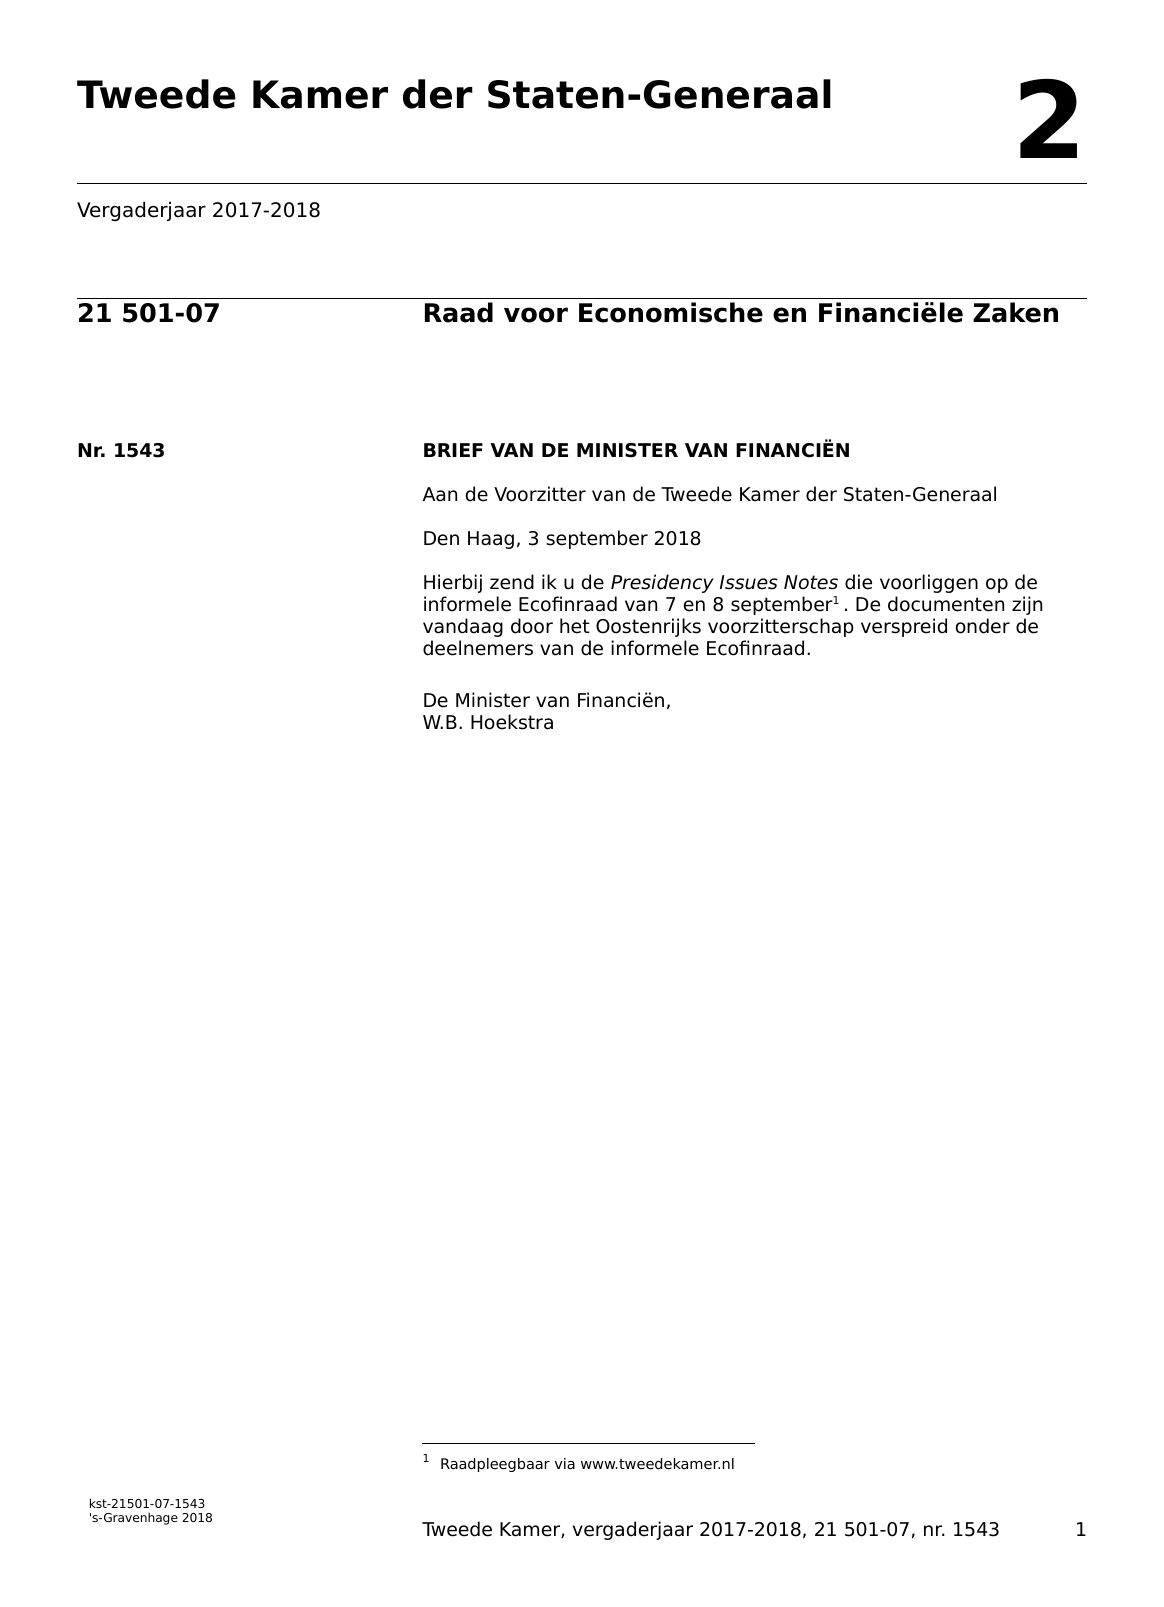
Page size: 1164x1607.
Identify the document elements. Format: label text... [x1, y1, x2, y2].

text Den Haag, 3 september 2018 [422, 528, 1087, 550]
text kst-21501-07-1543 [88, 1497, 323, 1511]
text Raadpleegbaar via www.tweedekamer.nl [422, 1452, 1087, 1474]
text Aan de Voorzitter van de Tweede Kamer der Staten-Generaal [422, 484, 1087, 506]
text 's-Gravenhage 2018 [88, 1511, 323, 1525]
text Hierbij zend ik u de Presidency Issues Notes die voorliggen op de informele Ecofinraad van 7 en 8 september. De documenten zijn vandaag door het Oostenrijks voorzitterschap verspreid onder de deelnemers van de informele Ecofinraad. [422, 572, 1087, 660]
table_header Tweede Kamer der Staten-Generaal [77, 59, 886, 183]
subtitle Nr. 1543 BRIEF VAN DE MINISTER VAN FINANCIËN [77, 440, 1087, 462]
table_cell Vergaderjaar 2017-2018 [77, 184, 1087, 298]
table_header 2 [886, 59, 1087, 183]
subtitle 21 501-07 Raad voor Economische en Financiële Zaken [77, 299, 1087, 329]
text De Minister van Financiën, W.B. Hoekstra [422, 690, 1087, 734]
